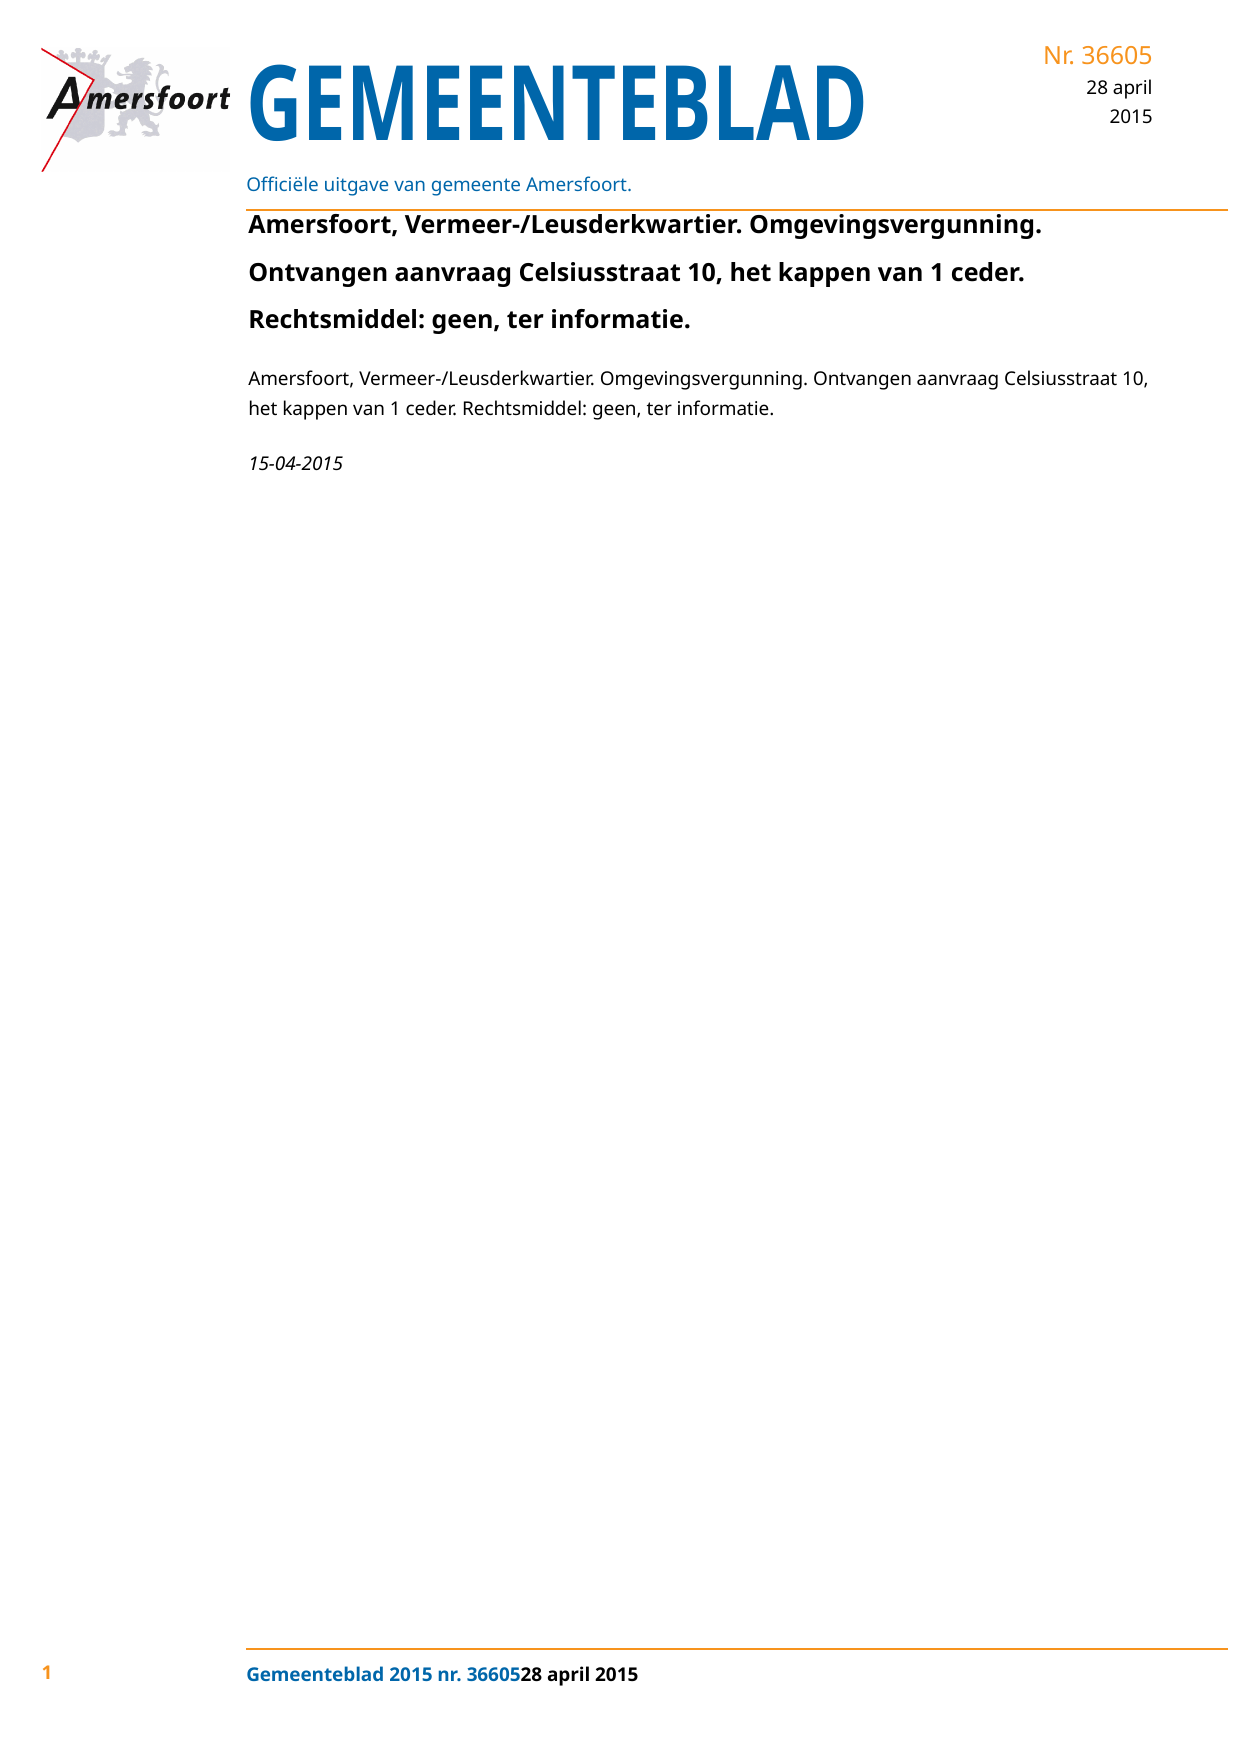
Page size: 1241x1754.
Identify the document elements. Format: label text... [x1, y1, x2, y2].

text Amersfoort, Vermeer-/Leusderkwartier. Omgevingsvergunning. Ontvangen aanvraag Celsiusstraat 10, het kappen van 1 ceder. Rechtsmiddel: geen, ter informatie. [248, 211, 1152, 336]
text 15-04-2015 [248, 450, 1152, 476]
picture [41, 47, 231, 172]
text Amersfoort, Vermeer-/Leusderkwartier. Omgevingsvergunning. Ontvangen aanvraag Celsiusstraat 10, het kappen van 1 ceder. Rechtsmiddel: geen, ter informatie. [248, 366, 1152, 421]
